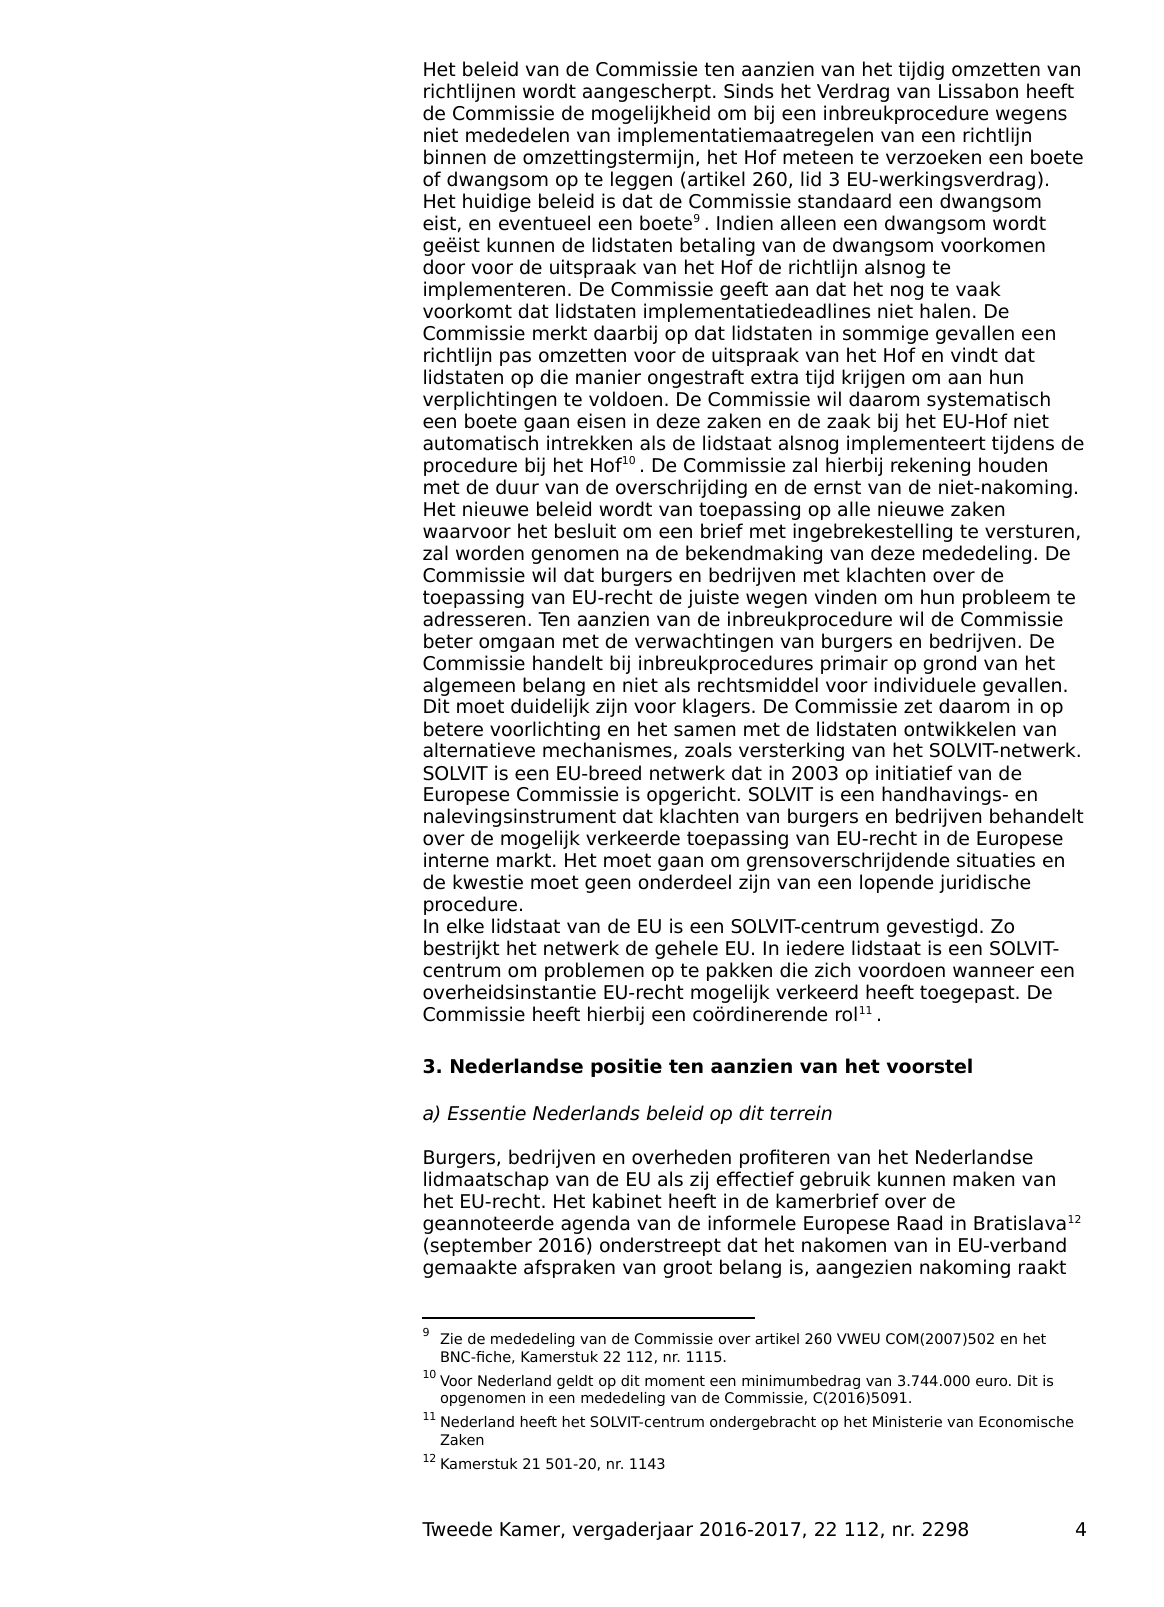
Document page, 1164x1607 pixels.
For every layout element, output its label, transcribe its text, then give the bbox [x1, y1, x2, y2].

subtitle a) Essentie Nederlands beleid op dit terrein [422, 1103, 1087, 1125]
text Zie de mededeling van de Commissie over artikel 260 VWEU COM(2007)502 en het BNC-fiche, Kamerstuk 22 112, nr. 1115. [422, 1327, 1087, 1366]
text Kamerstuk 21 501-20, nr. 1143 [422, 1452, 1087, 1474]
subtitle 3. Nederlandse positie ten aanzien van het voorstel [422, 1056, 1087, 1078]
text In elke lidstaat van de EU is een SOLVIT-centrum gevestigd. Zo bestrijkt het netwerk de gehele EU. In iedere lidstaat is een SOLVIT-centrum om problemen op te pakken die zich voordoen wanneer een overheidsinstantie EU-recht mogelijk verkeerd heeft toegepast. De Commissie heeft hierbij een coördinerende rol. [422, 916, 1087, 1026]
text Burgers, bedrijven en overheden profiteren van het Nederlandse lidmaatschap van de EU als zij effectief gebruik kunnen maken van het EU-recht. Het kabinet heeft in de kamerbrief over de geannoteerde agenda van de informele Europese Raad in Bratislava (september 2016) onderstreept dat het nakomen van in EU-verband gemaakte afspraken van groot belang is, aangezien nakoming raakt [422, 1147, 1087, 1279]
text Nederland heeft het SOLVIT-centrum ondergebracht op het Ministerie van Economische Zaken [422, 1410, 1087, 1449]
text Voor Nederland geldt op dit moment een minimumbedrag van 3.744.000 euro. Dit is opgenomen in een mededeling van de Commissie, C(2016)5091. [422, 1368, 1087, 1407]
text Het beleid van de Commissie ten aanzien van het tijdig omzetten van richtlijnen wordt aangescherpt. Sinds het Verdrag van Lissabon heeft de Commissie de mogelijkheid om bij een inbreukprocedure wegens niet mededelen van implementatiemaatregelen van een richtlijn binnen de omzettingstermijn, het Hof meteen te verzoeken een boete of dwangsom op te leggen (artikel 260, lid 3 EU-werkingsverdrag). Het huidige beleid is dat de Commissie standaard een dwangsom eist, en eventueel een boete. Indien alleen een dwangsom wordt geëist kunnen de lidstaten betaling van de dwangsom voorkomen door voor de uitspraak van het Hof de richtlijn alsnog te implementeren. De Commissie geeft aan dat het nog te vaak voorkomt dat lidstaten implementatiedeadlines niet halen. De Commissie merkt daarbij op dat lidstaten in sommige gevallen een richtlijn pas omzetten voor de uitspraak van het Hof en vindt dat lidstaten op die manier ongestraft extra tijd krijgen om aan hun verplichtingen te voldoen. De Commissie wil daarom systematisch een boete gaan eisen in deze zaken en de zaak bij het EU-Hof niet automatisch intrekken als de lidstaat alsnog implementeert tijdens de procedure bij het Hof. De Commissie zal hierbij rekening houden met de duur van de overschrijding en de ernst van de niet-nakoming. Het nieuwe beleid wordt van toepassing op alle nieuwe zaken waarvoor het besluit om een brief met ingebrekestelling te versturen, zal worden genomen na de bekendmaking van deze mededeling. De Commissie wil dat burgers en bedrijven met klachten over de toepassing van EU-recht de juiste wegen vinden om hun probleem te adresseren. Ten aanzien van de inbreukprocedure wil de Commissie beter omgaan met de verwachtingen van burgers en bedrijven. De Commissie handelt bij inbreukprocedures primair op grond van het algemeen belang en niet als rechtsmiddel voor individuele gevallen. Dit moet duidelijk zijn voor klagers. De Commissie zet daarom in op betere voorlichting en het samen met de lidstaten ontwikkelen van alternatieve mechanismes, zoals versterking van het SOLVIT-netwerk. SOLVIT is een EU-breed netwerk dat in 2003 op initiatief van de Europese Commissie is opgericht. SOLVIT is een handhavings- en nalevingsinstrument dat klachten van burgers en bedrijven behandelt over de mogelijk verkeerde toepassing van EU-recht in de Europese interne markt. Het moet gaan om grensoverschrijdende situaties en de kwestie moet geen onderdeel zijn van een lopende juridische procedure. [422, 59, 1087, 916]
